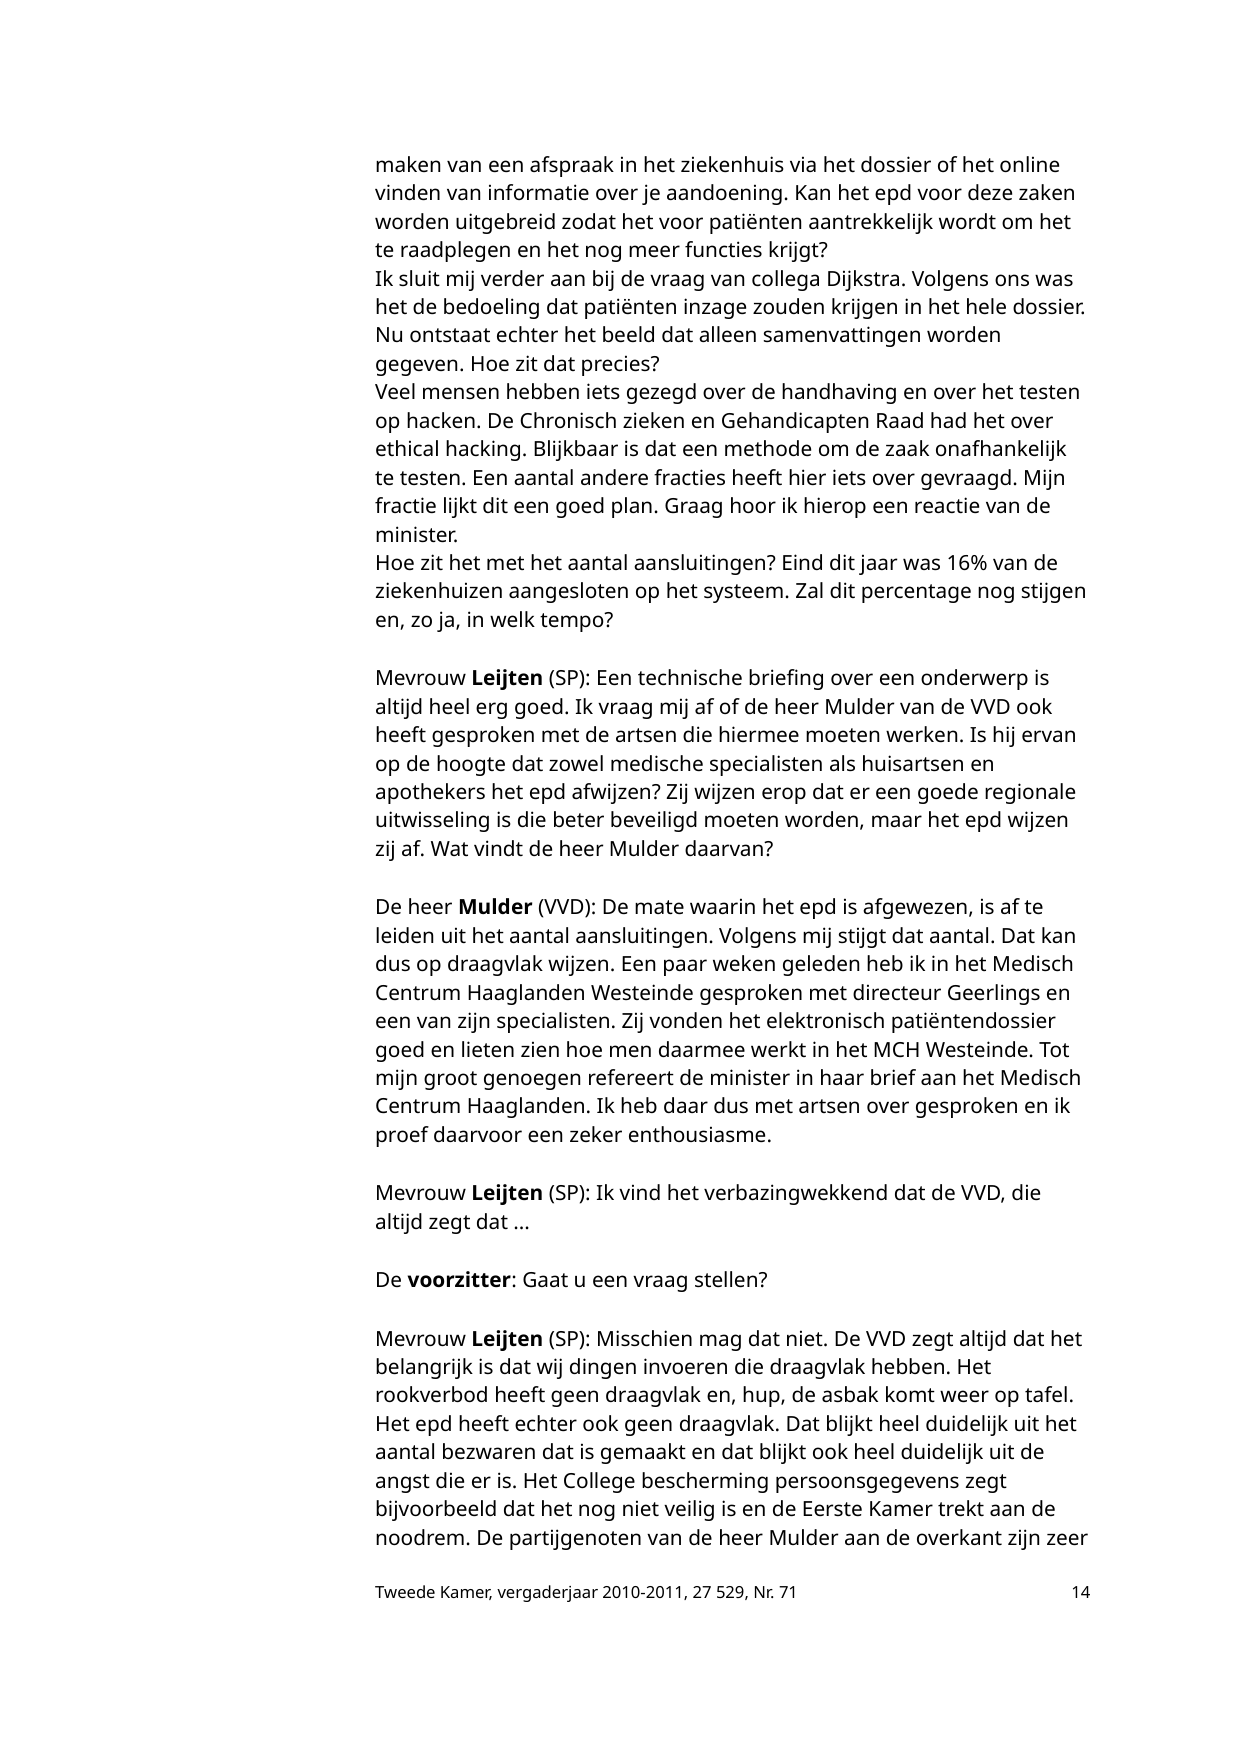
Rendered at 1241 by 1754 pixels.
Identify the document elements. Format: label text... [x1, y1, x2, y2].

text Hoe zit het met het aantal aansluitingen? Eind dit jaar was 16% van de ziekenhuizen aangesloten op het systeem. Zal dit percentage nog stijgen en, zo ja, in welk tempo? [375, 548, 1090, 633]
text De heer Mulder (VVD): De mate waarin het epd is afgewezen, is af te leiden uit het aantal aansluitingen. Volgens mij stijgt dat aantal. Dat kan dus op draagvlak wijzen. Een paar weken geleden heb ik in het Medisch Centrum Haaglanden Westeinde gesproken met directeur Geerlings en een van zijn specialisten. Zij vonden het elektronisch patiëntendossier goed en lieten zien hoe men daarmee werkt in het MCH Westeinde. Tot mijn groot genoegen refereert de minister in haar brief aan het Medisch Centrum Haaglanden. Ik heb daar dus met artsen over gesproken en ik proef daarvoor een zeker enthousiasme. [375, 892, 1090, 1148]
text Ik sluit mij verder aan bij de vraag van collega Dijkstra. Volgens ons was het de bedoeling dat patiënten inzage zouden krijgen in het hele dossier. Nu ontstaat echter het beeld dat alleen samenvattingen worden gegeven. Hoe zit dat precies? [375, 264, 1090, 377]
text Mevrouw Leijten (SP): Misschien mag dat niet. De VVD zegt altijd dat het belangrijk is dat wij dingen invoeren die draagvlak hebben. Het rookverbod heeft geen draagvlak en, hup, de asbak komt weer op tafel. Het epd heeft echter ook geen draagvlak. Dat blijkt heel duidelijk uit het aantal bezwaren dat is gemaakt en dat blijkt ook heel duidelijk uit de angst die er is. Het College bescherming persoonsgegevens zegt bijvoorbeeld dat het nog niet veilig is en de Eerste Kamer trekt aan de noodrem. De partijgenoten van de heer Mulder aan de overkant zijn zeer [375, 1324, 1090, 1551]
text Veel mensen hebben iets gezegd over de handhaving en over het testen op hacken. De Chronisch zieken en Gehandicapten Raad had het over ethical hacking. Blijkbaar is dat een methode om de zaak onafhankelijk te testen. Een aantal andere fracties heeft hier iets over gevraagd. Mijn fractie lijkt dit een goed plan. Graag hoor ik hierop een reactie van de minister. [375, 377, 1090, 548]
text Mevrouw Leijten (SP): Een technische briefing over een onderwerp is altijd heel erg goed. Ik vraag mij af of de heer Mulder van de VVD ook heeft gesproken met de artsen die hiermee moeten werken. Is hij ervan op de hoogte dat zowel medische specialisten als huisartsen en apothekers het epd afwijzen? Zij wijzen erop dat er een goede regionale uitwisseling is die beter beveiligd moeten worden, maar het epd wijzen zij af. Wat vindt de heer Mulder daarvan? [375, 663, 1090, 862]
text De voorzitter: Gaat u een vraag stellen? [375, 1265, 1090, 1294]
text maken van een afspraak in het ziekenhuis via het dossier of het online vinden van informatie over je aandoening. Kan het epd voor deze zaken worden uitgebreid zodat het voor patiënten aantrekkelijk wordt om het te raadplegen en het nog meer functies krijgt? [375, 150, 1090, 264]
text Mevrouw Leijten (SP): Ik vind het verbazingwekkend dat de VVD, die altijd zegt dat ... [375, 1178, 1090, 1235]
